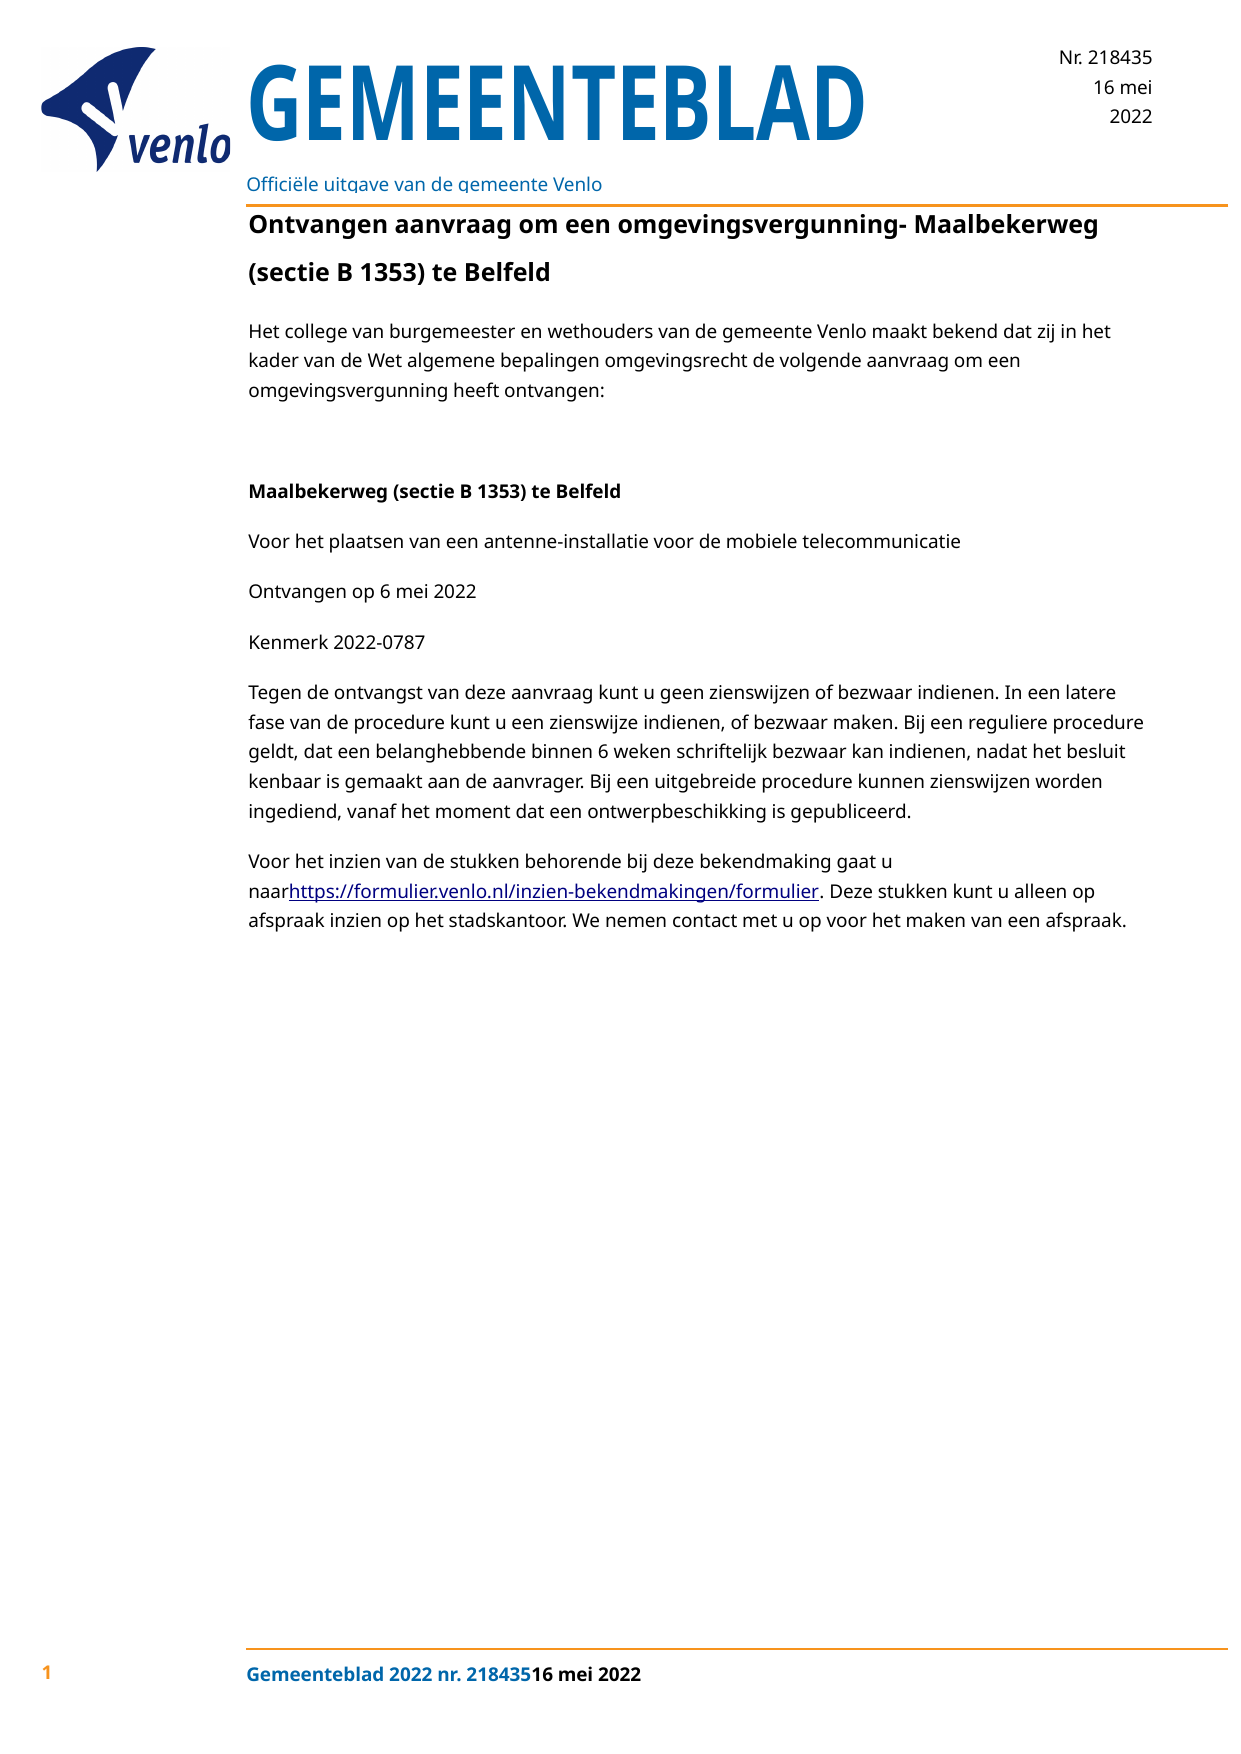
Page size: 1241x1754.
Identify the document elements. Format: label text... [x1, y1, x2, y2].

text Het college van burgemeester en wethouders van de gemeente Venlo maakt bekend dat zij in het kader van de Wet algemene bepalingen omgevingsrecht de volgende aanvraag om een omgevingsvergunning heeft ontvangen: [248, 318, 1152, 403]
text Tegen de ontvangst van deze aanvraag kunt u geen zienswijzen of bezwaar indienen. In een latere fase van de procedure kunt u een zienswijze indienen, of bezwaar maken. Bij een reguliere procedure geldt, dat een belanghebbende binnen 6 weken schriftelijk bezwaar kan indienen, nadat het besluit kenbaar is gemaakt aan de aanvrager. Bij een uitgebreide procedure kunnen zienswijzen worden ingediend, vanaf het moment dat een ontwerpbeschikking is gepubliceerd. [248, 679, 1152, 824]
text Ontvangen aanvraag om een omgevingsvergunning- Maalbekerweg (sectie B 1353) te Belfeld [248, 207, 1152, 288]
text Voor het inzien van de stukken behorende bij deze bekendmaking gaat u naarhttps://formulier.venlo.nl/inzien-bekendmakingen/formulier. Deze stukken kunt u alleen op afspraak inzien op het stadskantoor. We nemen contact met u op voor het maken van een afspraak. [248, 848, 1152, 933]
text Voor het plaatsen van een antenne-installatie voor de mobiele telecommunicatie [248, 528, 1152, 554]
picture [41, 47, 231, 172]
text Maalbekerweg (sectie B 1353) te Belfeld [248, 478, 1152, 504]
text Ontvangen op 6 mei 2022 [248, 579, 1152, 604]
text Kenmerk 2022-0787 [248, 629, 1152, 655]
